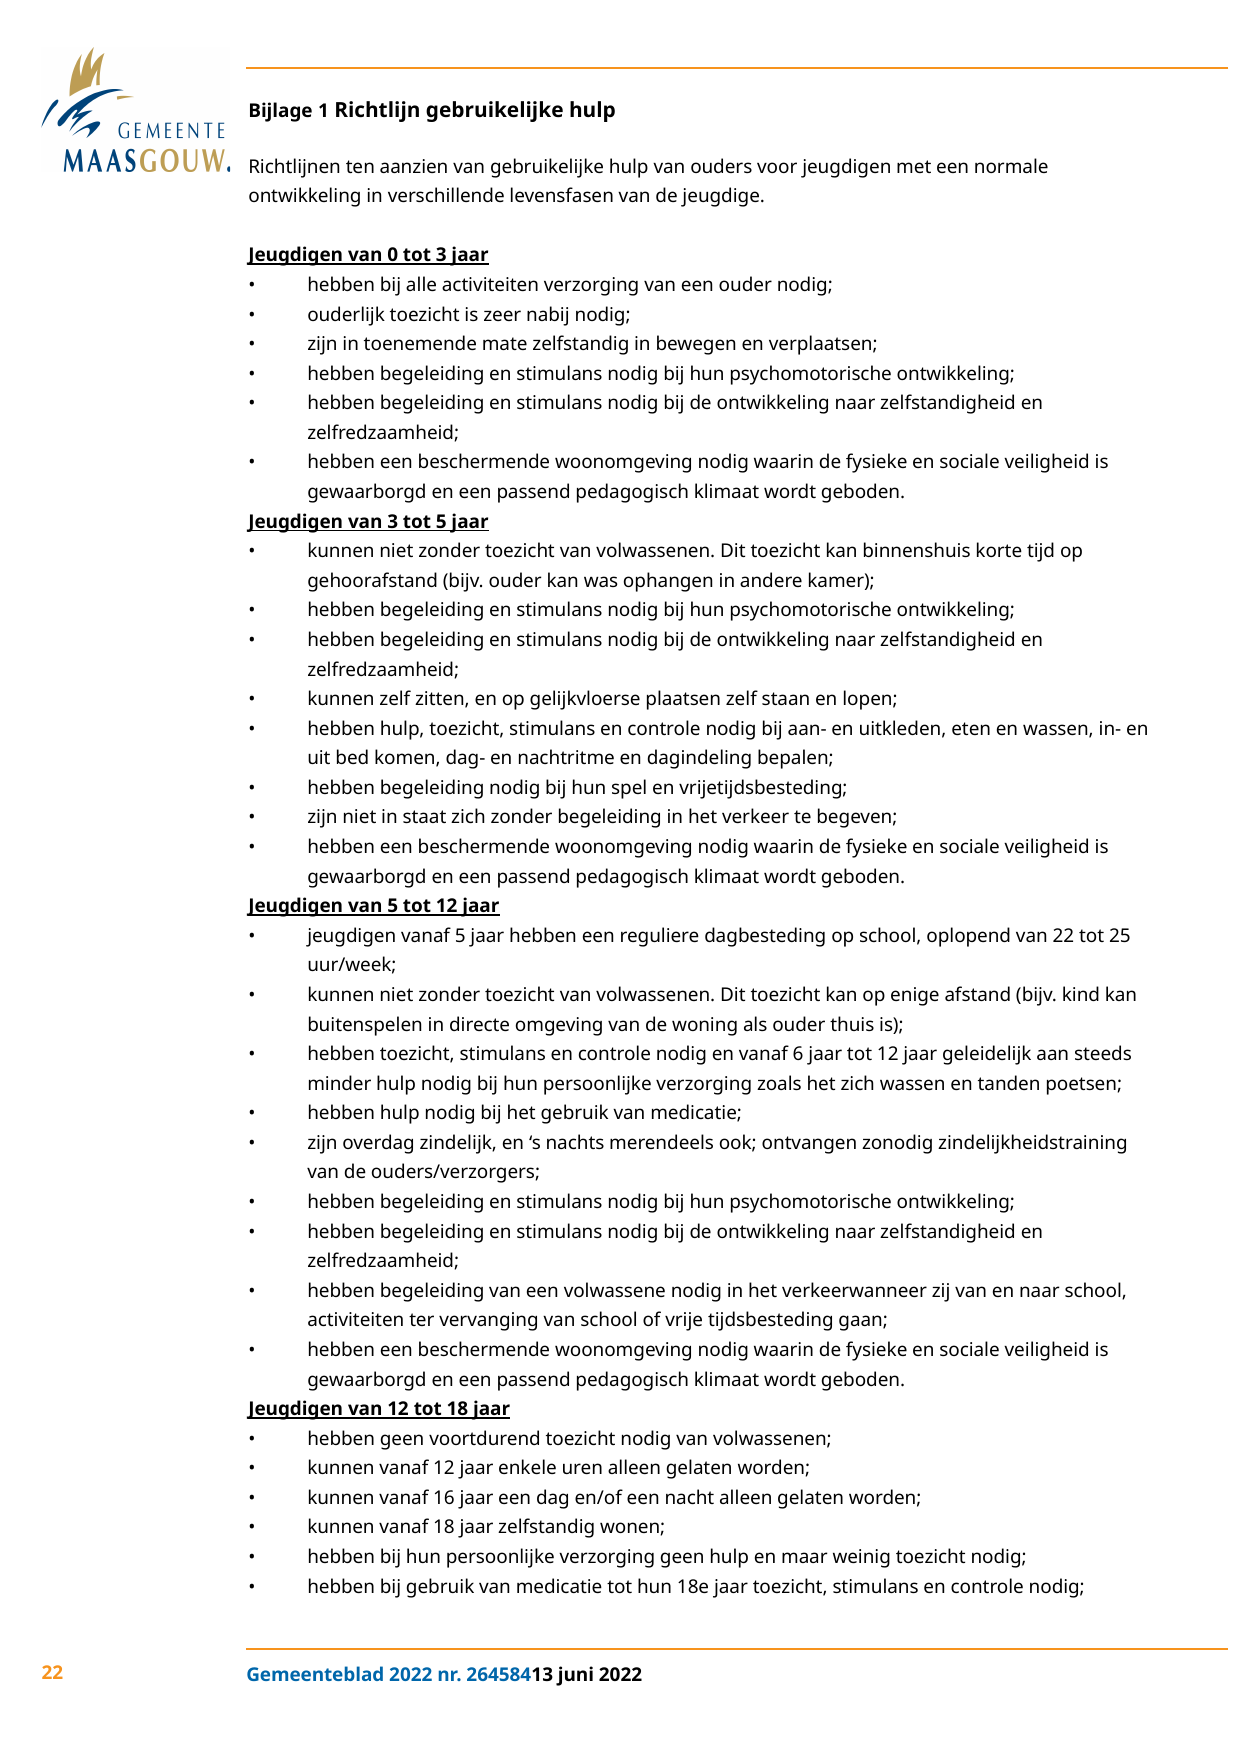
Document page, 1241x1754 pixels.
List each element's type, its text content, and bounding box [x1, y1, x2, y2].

list zijn overdag zindelijk, en ‘s nachts merendeels ook; ontvangen zonodig zindelijkheidstraining van de ouders/verzorgers; [248, 1129, 1152, 1184]
list kunnen vanaf 18 jaar zelfstandig wonen; [248, 1514, 1152, 1539]
list hebben begeleiding en stimulans nodig bij de ontwikkeling naar zelfstandigheid en zelfredzaamheid; [248, 626, 1152, 682]
list hebben een beschermende woonomgeving nodig waarin de fysieke en sociale veiligheid is gewaarborgd en een passend pedagogisch klimaat wordt geboden. [248, 449, 1152, 504]
list hebben bij gebruik van medicatie tot hun 18e jaar toezicht, stimulans en controle nodig; [248, 1573, 1152, 1599]
text Jeugdigen van 0 tot 3 jaar [248, 242, 1152, 267]
list hebben bij hun persoonlijke verzorging geen hulp en maar weinig toezicht nodig; [248, 1543, 1152, 1569]
list hebben een beschermende woonomgeving nodig waarin de fysieke en sociale veiligheid is gewaarborgd en een passend pedagogisch klimaat wordt geboden. [248, 833, 1152, 889]
list hebben begeleiding en stimulans nodig bij hun psychomotorische ontwikkeling; [248, 597, 1152, 622]
list kunnen niet zonder toezicht van volwassenen. Dit toezicht kan op enige afstand (bijv. kind kan buitenspelen in directe omgeving van de woning als ouder thuis is); [248, 981, 1152, 1037]
list hebben bij alle activiteiten verzorging van een ouder nodig; [248, 271, 1152, 297]
list hebben begeleiding van een volwassene nodig in het verkeerwanneer zij van en naar school, activiteiten ter vervanging van school of vrije tijdsbesteding gaan; [248, 1277, 1152, 1332]
list hebben begeleiding en stimulans nodig bij hun psychomotorische ontwikkeling; [248, 360, 1152, 386]
list hebben begeleiding en stimulans nodig bij de ontwikkeling naar zelfstandigheid en zelfredzaamheid; [248, 1218, 1152, 1273]
list zijn in toenemende mate zelfstandig in bewegen en verplaatsen; [248, 330, 1152, 356]
list hebben een beschermende woonomgeving nodig waarin de fysieke en sociale veiligheid is gewaarborgd en een passend pedagogisch klimaat wordt geboden. [248, 1336, 1152, 1392]
list hebben begeleiding en stimulans nodig bij hun psychomotorische ontwikkeling; [248, 1188, 1152, 1214]
list jeugdigen vanaf 5 jaar hebben een reguliere dagbesteding op school, oplopend van 22 tot 25 uur/week; [248, 922, 1152, 977]
list kunnen vanaf 12 jaar enkele uren alleen gelaten worden; [248, 1454, 1152, 1480]
text Jeugdigen van 5 tot 12 jaar [248, 892, 1152, 918]
list hebben geen voortdurend toezicht nodig van volwassenen; [248, 1425, 1152, 1451]
list hebben begeleiding nodig bij hun spel en vrijetijdsbesteding; [248, 774, 1152, 800]
text Bijlage 1 Richtlijn gebruikelijke hulp [248, 95, 1152, 123]
list hebben begeleiding en stimulans nodig bij de ontwikkeling naar zelfstandigheid en zelfredzaamheid; [248, 389, 1152, 445]
list kunnen zelf zitten, en op gelijkvloerse plaatsen zelf staan en lopen; [248, 685, 1152, 711]
list hebben hulp nodig bij het gebruik van medicatie; [248, 1099, 1152, 1125]
list kunnen vanaf 16 jaar een dag en/of een nacht alleen gelaten worden; [248, 1484, 1152, 1510]
text Richtlijnen ten aanzien van gebruikelijke hulp van ouders voor jeugdigen met een normale ontwikkeling in verschillende levensfasen van de jeugdige. [248, 153, 1152, 208]
list hebben toezicht, stimulans en controle nodig en vanaf 6 jaar tot 12 jaar geleidelijk aan steeds minder hulp nodig bij hun persoonlijke verzorging zoals het zich wassen en tanden poetsen; [248, 1040, 1152, 1096]
list ouderlijk toezicht is zeer nabij nodig; [248, 301, 1152, 327]
list zijn niet in staat zich zonder begeleiding in het verkeer te begeven; [248, 804, 1152, 829]
list kunnen niet zonder toezicht van volwassenen. Dit toezicht kan binnenshuis korte tijd op gehoorafstand (bijv. ouder kan was ophangen in andere kamer); [248, 537, 1152, 593]
list hebben hulp, toezicht, stimulans en controle nodig bij aan- en uitkleden, eten en wassen, in- en uit bed komen, dag- en nachtritme en dagindeling bepalen; [248, 715, 1152, 770]
text Jeugdigen van 3 tot 5 jaar [248, 508, 1152, 534]
picture [41, 47, 231, 172]
text Jeugdigen van 12 tot 18 jaar [248, 1395, 1152, 1421]
